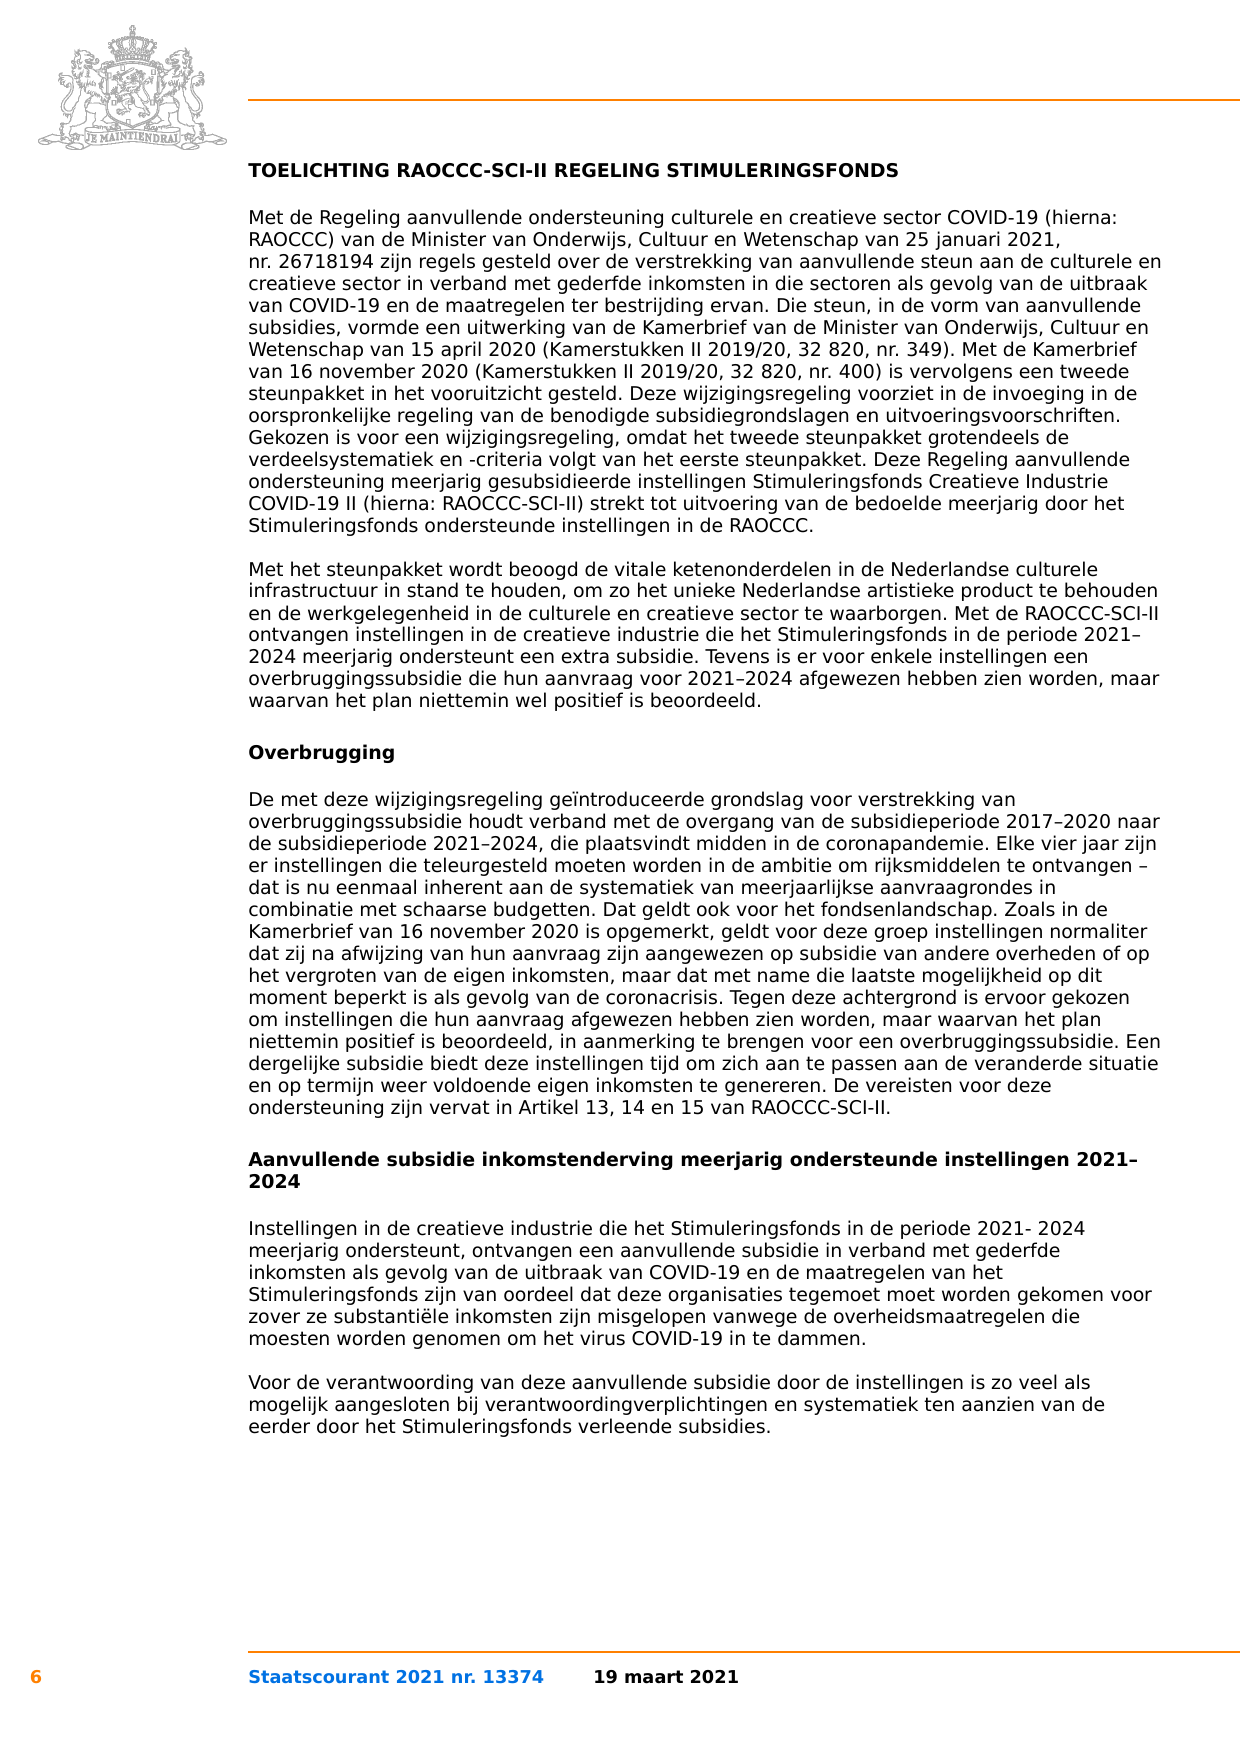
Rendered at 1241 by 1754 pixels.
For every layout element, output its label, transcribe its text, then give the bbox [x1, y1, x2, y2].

subtitle Overbrugging [248, 742, 1163, 764]
text De met deze wijzigingsregeling geïntroduceerde grondslag voor verstrekking van overbruggingssubsidie houdt verband met de overgang van de subsidieperiode 2017–2020 naar de subsidieperiode 2021–2024, die plaatsvindt midden in de coronapandemie. Elke vier jaar zijn er instellingen die teleurgesteld moeten worden in de ambitie om rijksmiddelen te ontvangen – dat is nu eenmaal inherent aan de systematiek van meerjaarlijkse aanvraagrondes in combinatie met schaarse budgetten. Dat geldt ook voor het fondsenlandschap. Zoals in de Kamerbrief van 16 november 2020 is opgemerkt, geldt voor deze groep instellingen normaliter dat zij na afwijzing van hun aanvraag zijn aangewezen op subsidie van andere overheden of op het vergroten van de eigen inkomsten, maar dat met name die laatste mogelijkheid op dit moment beperkt is als gevolg van de coronacrisis. Tegen deze achtergrond is ervoor gekozen om instellingen die hun aanvraag afgewezen hebben zien worden, maar waarvan het plan niettemin positief is beoordeeld, in aanmerking te brengen voor een overbruggingssubsidie. Een dergelijke subsidie biedt deze instellingen tijd om zich aan te passen aan de veranderde situatie en op termijn weer voldoende eigen inkomsten te genereren. De vereisten voor deze ondersteuning zijn vervat in Artikel 13, 14 en 15 van RAOCCC-SCI-II. [248, 789, 1163, 1119]
text Instellingen in de creatieve industrie die het Stimuleringsfonds in de periode 2021- 2024 meerjarig ondersteunt, ontvangen een aanvullende subsidie in verband met gederfde inkomsten als gevolg van de uitbraak van COVID-19 en de maatregelen van het Stimuleringsfonds zijn van oordeel dat deze organisaties tegemoet moet worden gekomen voor zover ze substantiële inkomsten zijn misgelopen vanwege de overheidsmaatregelen die moesten worden genomen om het virus COVID-19 in te dammen. [248, 1218, 1163, 1350]
text Voor de verantwoording van deze aanvullende subsidie door de instellingen is zo veel als mogelijk aangesloten bij verantwoordingverplichtingen en systematiek ten aanzien van de eerder door het Stimuleringsfonds verleende subsidies. [248, 1372, 1163, 1438]
picture [38, 25, 227, 150]
text Met de Regeling aanvullende ondersteuning culturele en creatieve sector COVID-19 (hierna: RAOCCC) van de Minister van Onderwijs, Cultuur en Wetenschap van 25 januari 2021, nr. 26718194 zijn regels gesteld over de verstrekking van aanvullende steun aan de culturele en creatieve sector in verband met gederfde inkomsten in die sectoren als gevolg van de uitbraak van COVID-19 en de maatregelen ter bestrijding ervan. Die steun, in de vorm van aanvullende subsidies, vormde een uitwerking van de Kamerbrief van de Minister van Onderwijs, Cultuur en Wetenschap van 15 april 2020 (Kamerstukken II 2019/20, 32 820, nr. 349). Met de Kamerbrief van 16 november 2020 (Kamerstukken II 2019/20, 32 820, nr. 400) is vervolgens een tweede steunpakket in het vooruitzicht gesteld. Deze wijzigingsregeling voorziet in de invoeging in de oorspronkelijke regeling van de benodigde subsidiegrondslagen en uitvoeringsvoorschriften. Gekozen is voor een wijzigingsregeling, omdat het tweede steunpakket grotendeels de verdeelsystematiek en -criteria volgt van het eerste steunpakket. Deze Regeling aanvullende ondersteuning meerjarig gesubsidieerde instellingen Stimuleringsfonds Creatieve Industrie COVID-19 II (hierna: RAOCCC-SCI-II) strekt tot uitvoering van de bedoelde meerjarig door het Stimuleringsfonds ondersteunde instellingen in de RAOCCC. [248, 207, 1163, 537]
text Met het steunpakket wordt beoogd de vitale ketenonderdelen in de Nederlandse culturele infrastructuur in stand te houden, om zo het unieke Nederlandse artistieke product te behouden en de werkgelegenheid in de culturele en creatieve sector te waarborgen. Met de RAOCCC-SCI-II ontvangen instellingen in de creatieve industrie die het Stimuleringsfonds in de periode 2021–2024 meerjarig ondersteunt een extra subsidie. Tevens is er voor enkele instellingen een overbruggingssubsidie die hun aanvraag voor 2021–2024 afgewezen hebben zien worden, maar waarvan het plan niettemin wel positief is beoordeeld. [248, 558, 1163, 712]
subtitle TOELICHTING RAOCCC-SCI-II REGELING STIMULERINGSFONDS [248, 160, 1163, 182]
subtitle Aanvullende subsidie inkomstenderving meerjarig ondersteunde instellingen 2021–2024 [248, 1149, 1163, 1193]
